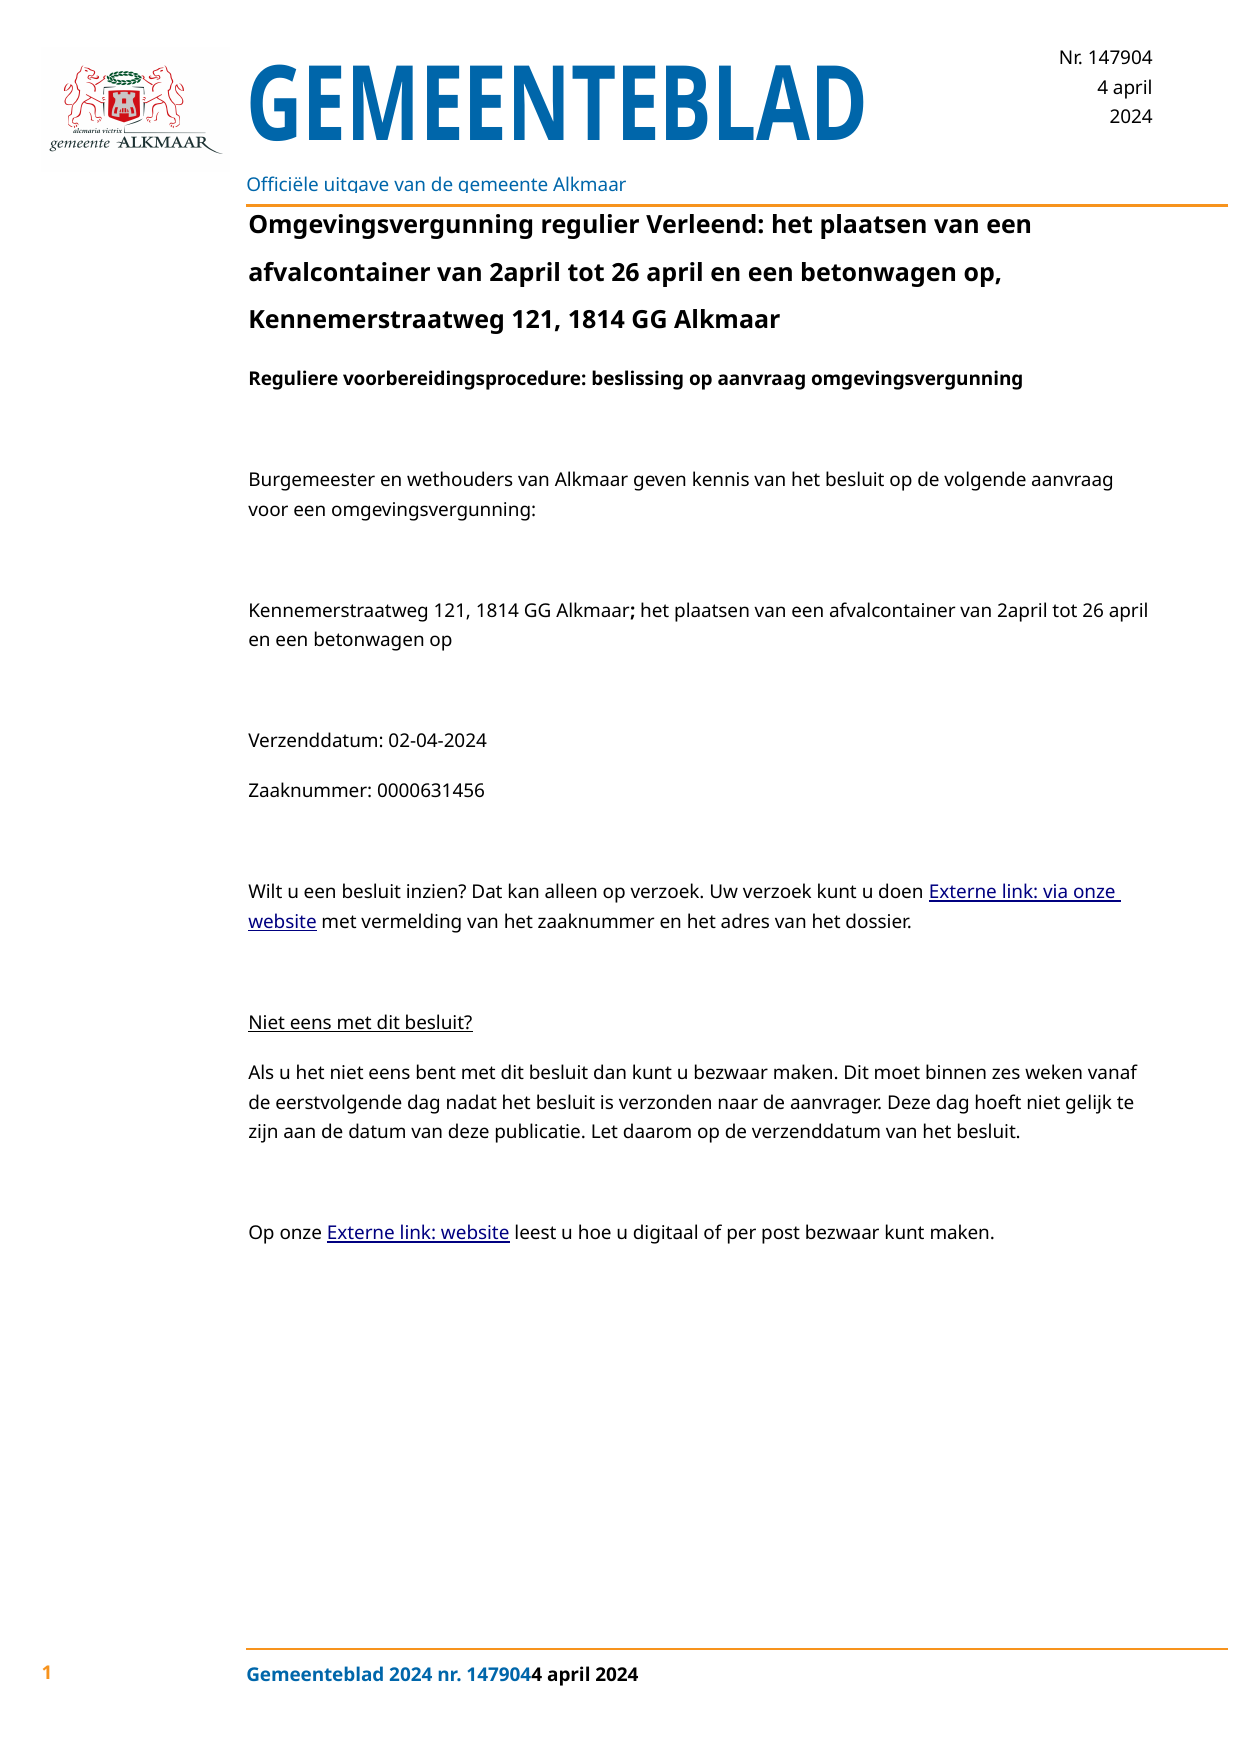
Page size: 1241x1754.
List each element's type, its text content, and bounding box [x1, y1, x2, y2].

text Kennemerstraatweg 121, 1814 GG Alkmaar; het plaatsen van een afvalcontainer van 2april tot 26 april en een betonwagen op [248, 597, 1152, 652]
text Zaaknummer: 0000631456 [248, 778, 1152, 803]
text Burgemeester en wethouders van Alkmaar geven kennis van het besluit op de volgende aanvraag voor een omgevingsvergunning: [248, 466, 1152, 522]
text Niet eens met dit besluit? [248, 1009, 1152, 1034]
text Wilt u een besluit inzien? Dat kan alleen op verzoek. Uw verzoek kunt u doen Externe link: via onze website met vermelding van het zaaknummer en het adres van het dossier. [248, 878, 1152, 934]
text Op onze Externe link: website leest u hoe u digitaal of per post bezwaar kunt maken. [248, 1219, 1152, 1245]
picture [41, 47, 231, 172]
text Reguliere voorbereidingsprocedure: beslissing op aanvraag omgevingsvergunning [248, 366, 1152, 391]
text Omgevingsvergunning regulier Verleend: het plaatsen van een afvalcontainer van 2april tot 26 april en een betonwagen op, Kennemerstraatweg 121, 1814 GG Alkmaar [248, 207, 1152, 336]
text Verzenddatum: 02-04-2024 [248, 727, 1152, 753]
text Als u het niet eens bent met dit besluit dan kunt u bezwaar maken. Dit moet binnen zes weken vanaf de eerstvolgende dag nadat het besluit is verzonden naar de aanvrager. Deze dag hoeft niet gelijk te zijn aan de datum van deze publicatie. Let daarom op de verzenddatum van het besluit. [248, 1059, 1152, 1144]
